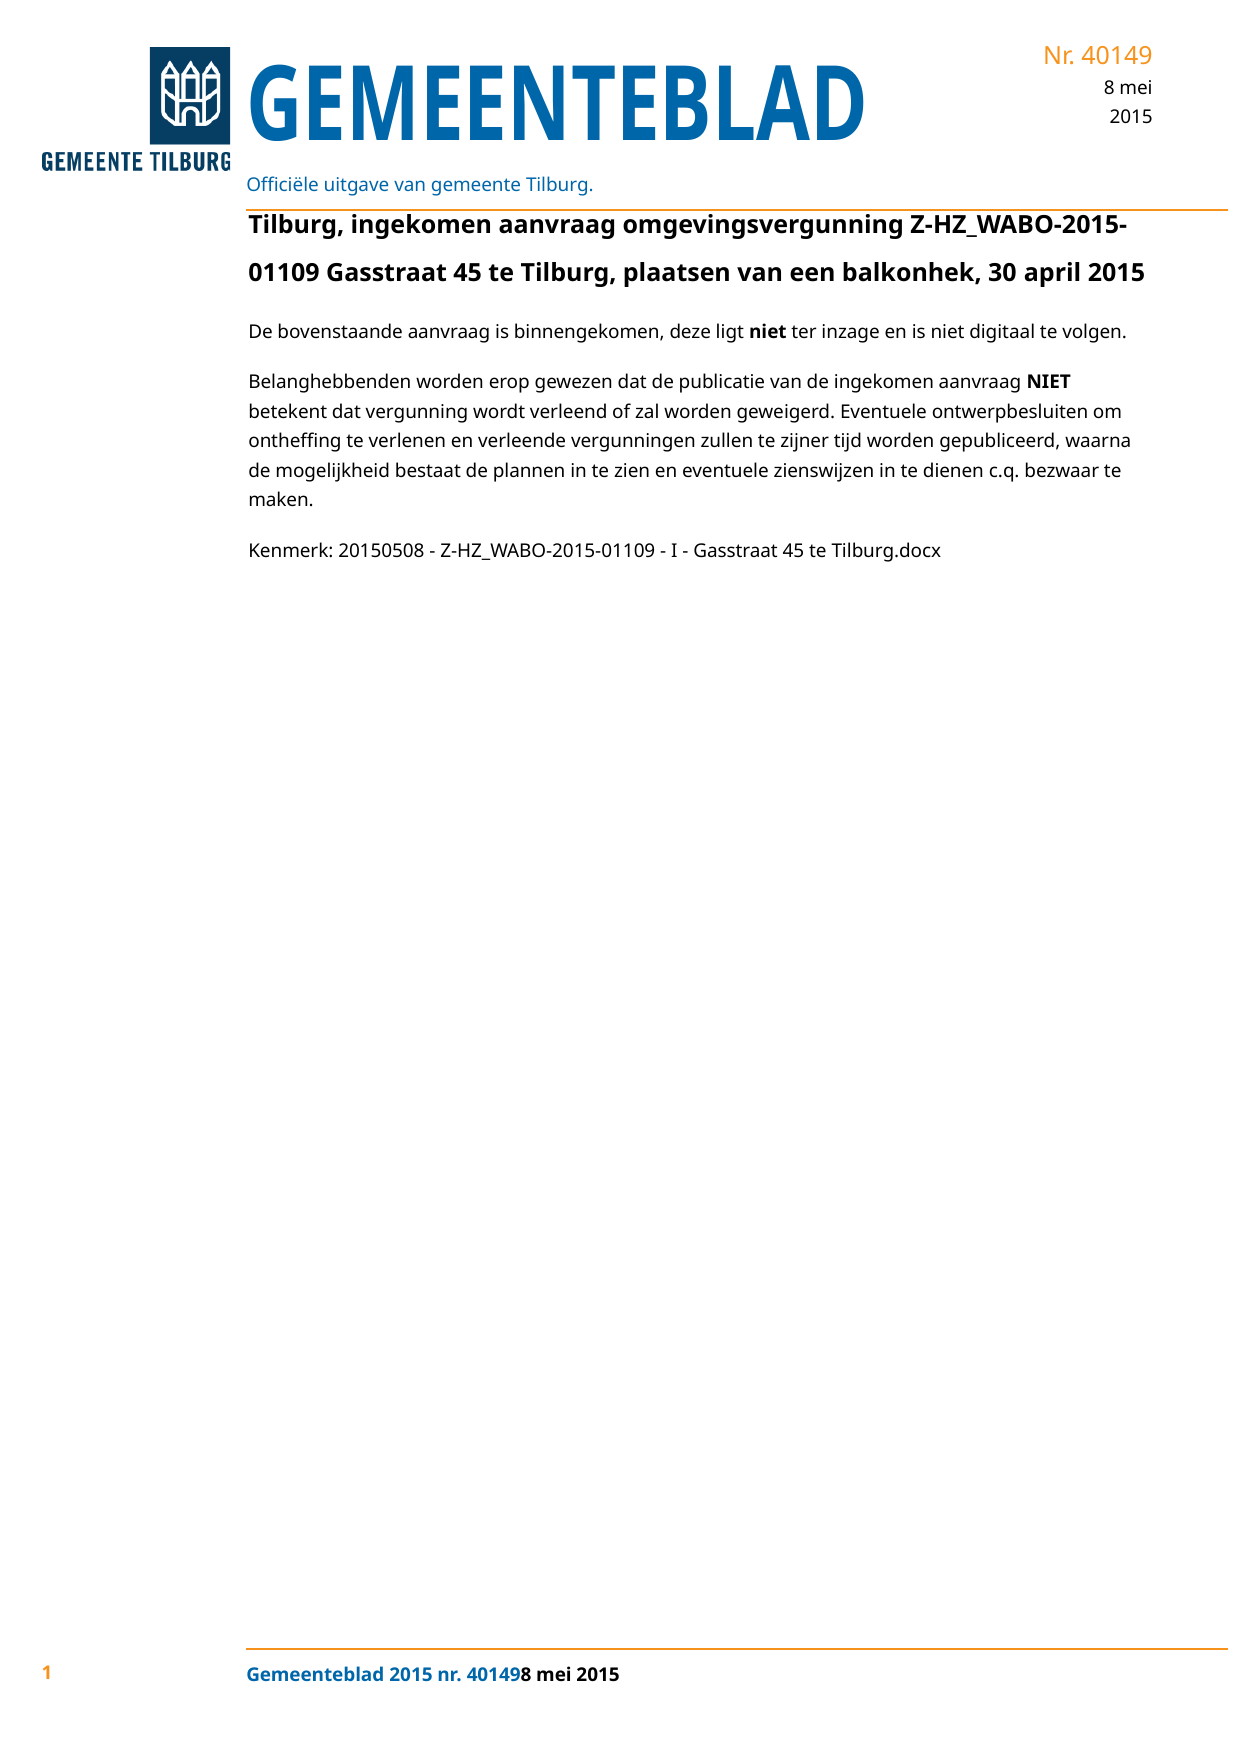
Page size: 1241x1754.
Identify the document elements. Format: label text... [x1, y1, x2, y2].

text Tilburg, ingekomen aanvraag omgevingsvergunning Z-HZ_WABO-2015-01109 Gasstraat 45 te Tilburg, plaatsen van een balkonhek, 30 april 2015 [248, 211, 1152, 288]
text De bovenstaande aanvraag is binnengekomen, deze ligt niet ter inzage en is niet digitaal te volgen. [248, 318, 1152, 344]
picture [41, 47, 231, 172]
text Belanghebbenden worden erop gewezen dat de publicatie van de ingekomen aanvraag NIET betekent dat vergunning wordt verleend of zal worden geweigerd. Eventuele ontwerpbesluiten om ontheffing te verlenen en verleende vergunningen zullen te zijner tijd worden gepubliceerd, waarna de mogelijkheid bestaat de plannen in te zien en eventuele zienswijzen in te dienen c.q. bezwaar te maken. [248, 368, 1152, 512]
text Kenmerk: 20150508 - Z-HZ_WABO-2015-01109 - I - Gasstraat 45 te Tilburg.docx [248, 537, 1152, 563]
